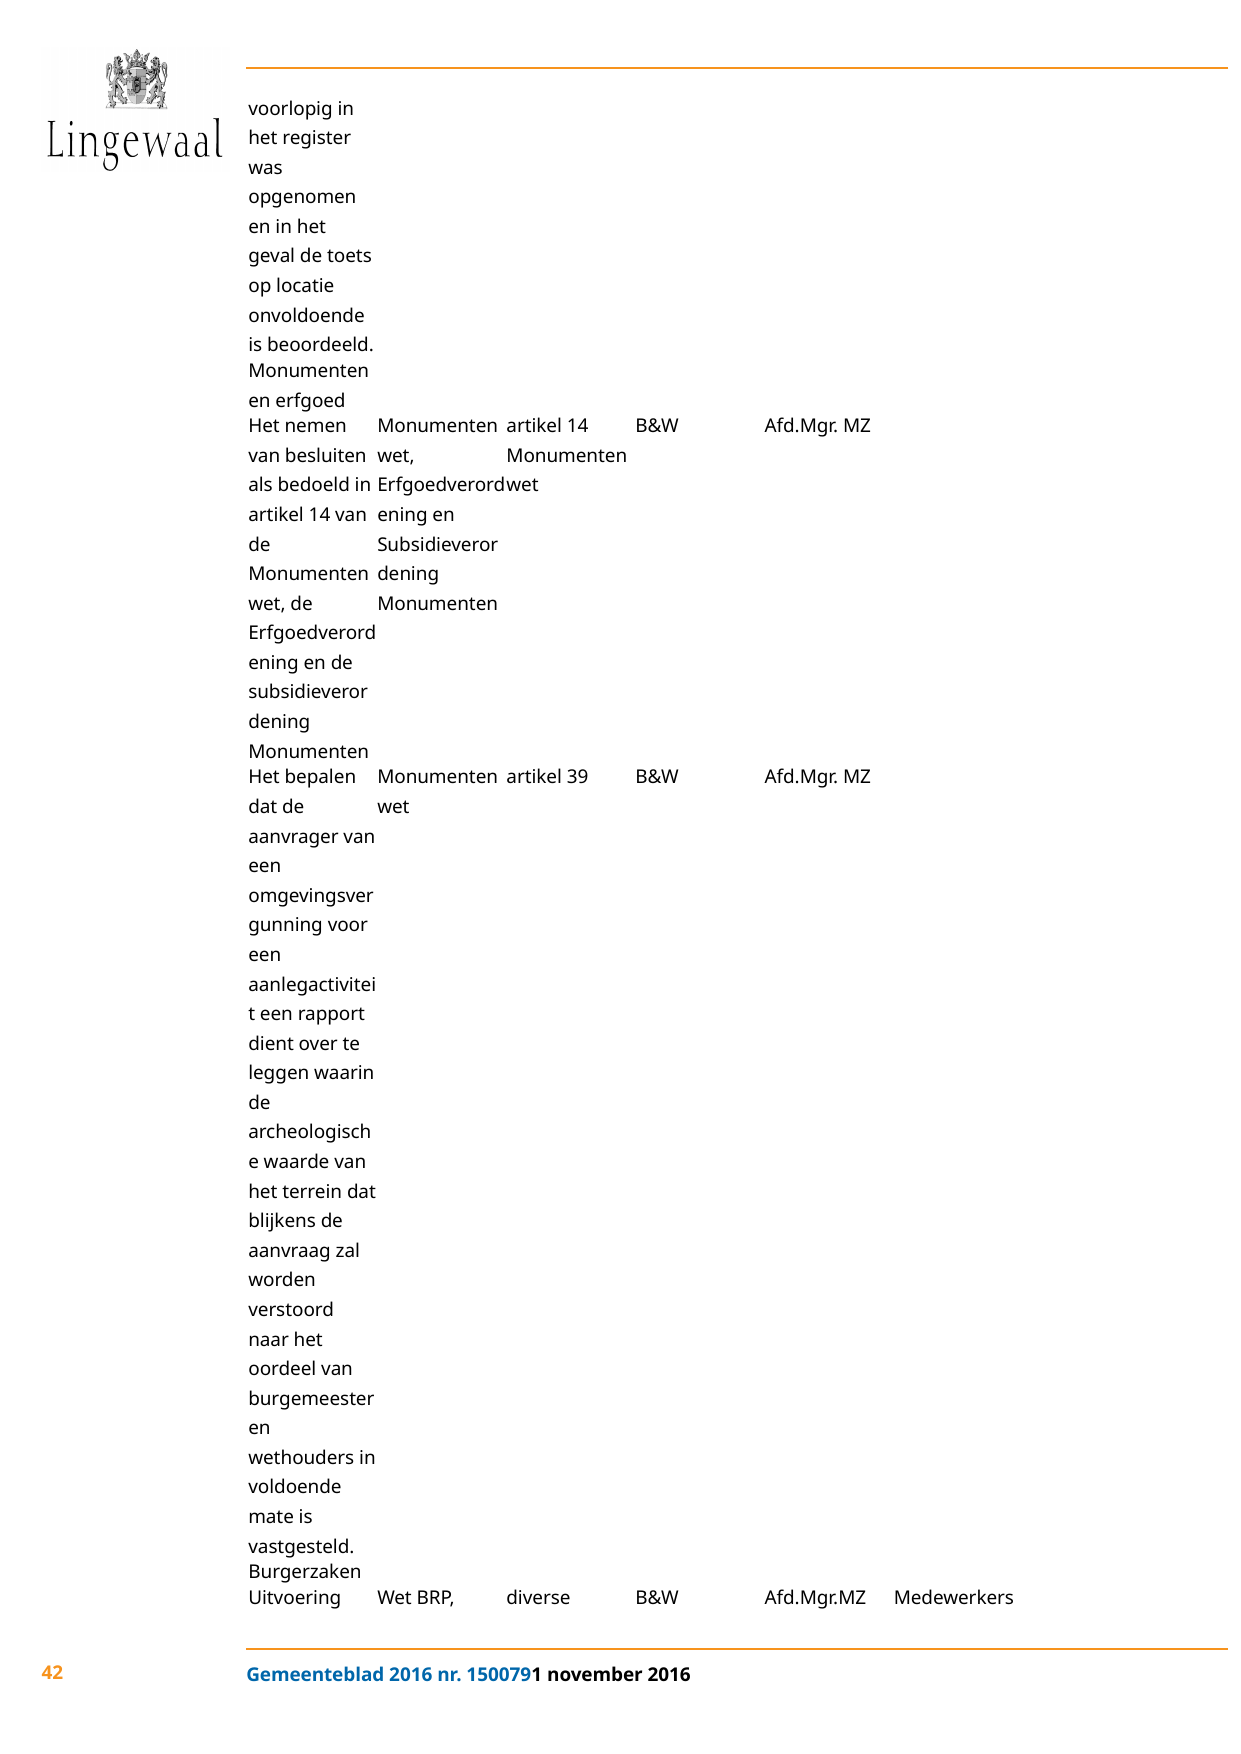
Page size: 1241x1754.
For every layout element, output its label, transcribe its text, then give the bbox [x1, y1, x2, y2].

table_cell [1023, 95, 1152, 357]
table_cell Afd.Mgr. MZ [764, 764, 893, 1558]
table_cell [377, 357, 506, 412]
table_cell artikel 39 [506, 764, 635, 1558]
table_cell Burgerzaken [248, 1559, 377, 1584]
table_cell [1023, 413, 1152, 764]
table_cell B&W [635, 764, 764, 1558]
table_cell [894, 357, 1022, 412]
table_cell Uitvoering [248, 1584, 377, 1610]
table_cell B&W [635, 413, 764, 764]
table_cell Het nemen van besluiten als bedoeld in artikel 14 van de Monumentenwet, de Erfgoedverordening en de subsidieverordening Monumenten [248, 413, 377, 764]
table_cell Monumentenwet, Erfgoedverordening en Subsidieverordening Monumenten [377, 413, 506, 764]
table_cell [506, 357, 635, 412]
table_cell [764, 95, 893, 357]
table_cell [1023, 764, 1152, 1558]
table_cell voorlopig in het register was opgenomen en in het geval de toets op locatie onvoldoende is beoordeeld. [248, 95, 377, 357]
table_cell Het bepalen dat de aanvrager van een omgevingsvergunning voor een aanlegactiviteit een rapport dient over te leggen waarin de archeologische waarde van het terrein dat blijkens de aanvraag zal worden verstoord naar het oordeel van burgemeester en wethouders in voldoende mate is vastgesteld. [248, 764, 377, 1558]
table_cell [506, 95, 635, 357]
picture [41, 47, 231, 172]
table_cell Monumentenwet [377, 764, 506, 1558]
table_cell [635, 357, 764, 412]
table_cell Monumenten en erfgoed [248, 357, 377, 412]
table_cell Afd.Mgr. MZ [764, 413, 893, 764]
table_cell [1023, 357, 1152, 412]
table_cell Afd.Mgr.MZ [764, 1584, 893, 1610]
table_cell Medewerkers [894, 1584, 1022, 1610]
table_cell [764, 357, 893, 412]
table_cell [1023, 1584, 1152, 1610]
table_cell [377, 95, 506, 357]
table_cell artikel 14 Monumentenwet [506, 413, 635, 764]
table_cell [635, 95, 764, 357]
table_cell diverse [506, 1584, 635, 1610]
table_cell [894, 413, 1022, 764]
table_cell Wet BRP, [377, 1584, 506, 1610]
table_cell [894, 95, 1022, 357]
table_cell B&W [635, 1584, 764, 1610]
table_cell [894, 764, 1022, 1558]
